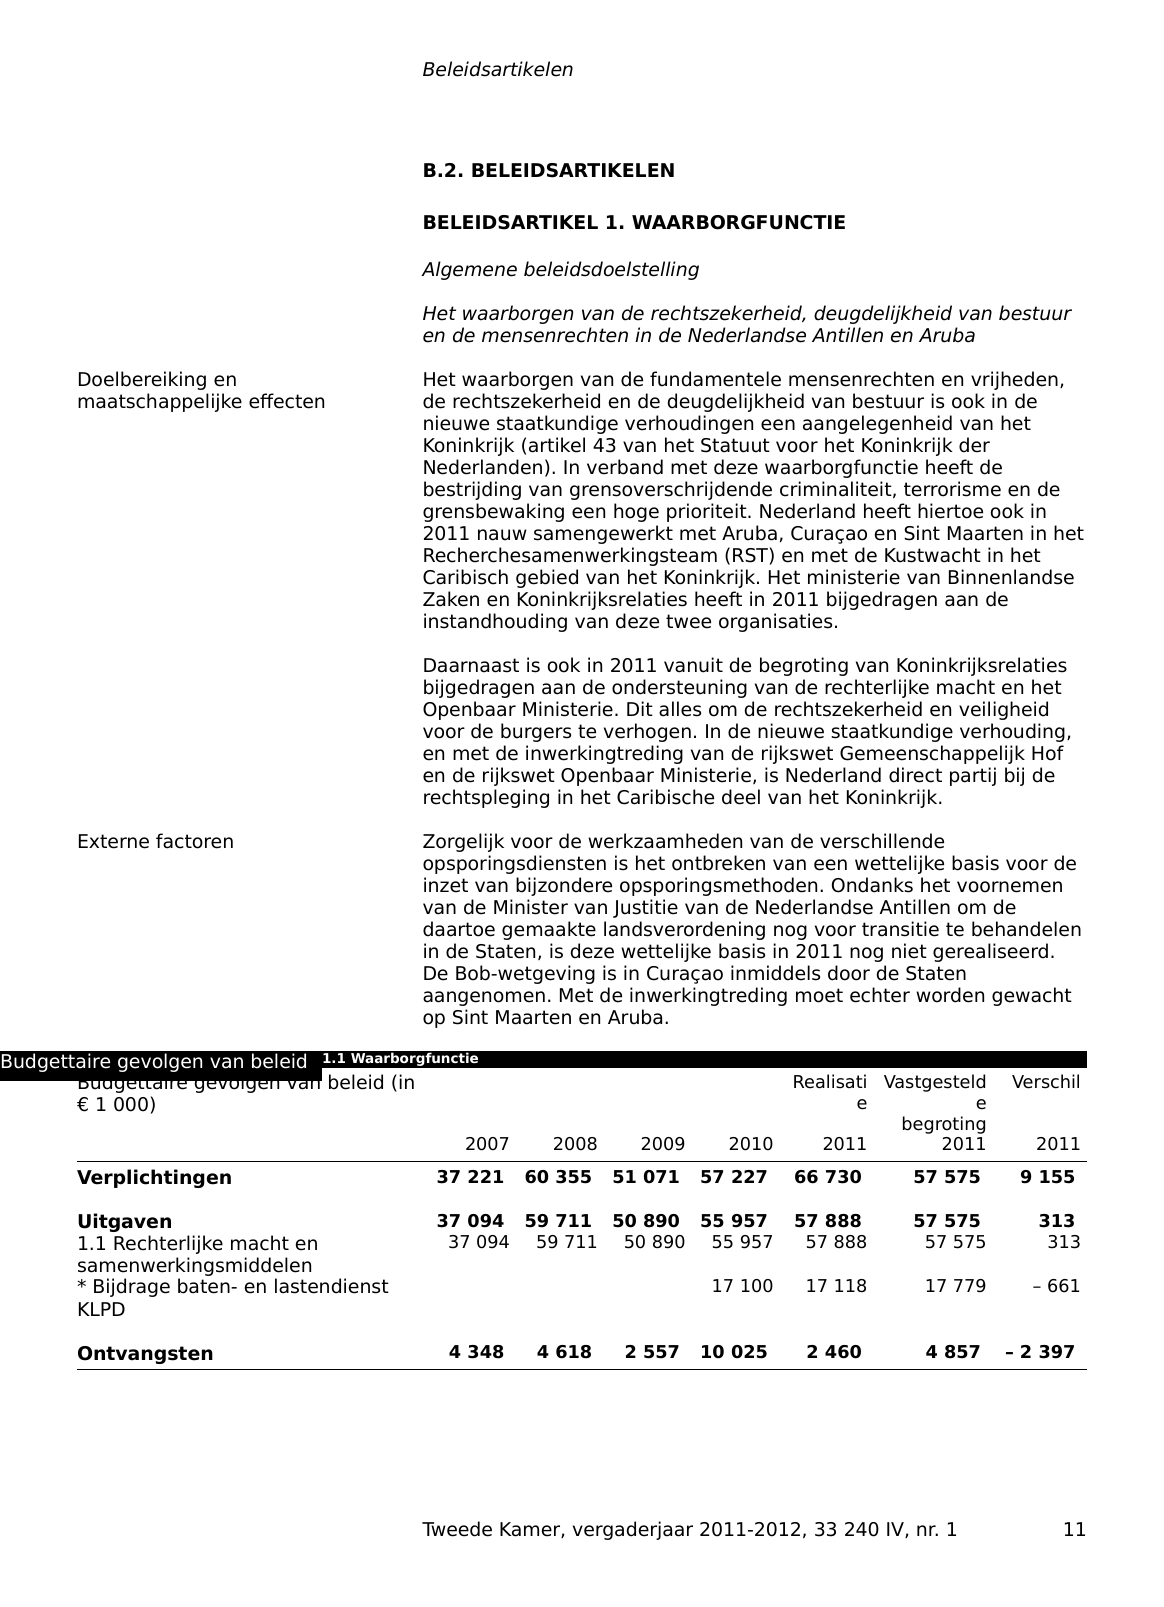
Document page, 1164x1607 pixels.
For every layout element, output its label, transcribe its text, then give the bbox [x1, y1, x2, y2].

table_cell 4 857 [873, 1343, 992, 1369]
table_cell 2007 [428, 1134, 516, 1161]
table_cell 57 227 [691, 1162, 779, 1188]
table_cell 60 355 [516, 1162, 603, 1188]
table_cell 313 [993, 1211, 1087, 1232]
table_cell [77, 1320, 428, 1342]
table_cell 57 575 [873, 1233, 992, 1276]
table_cell [779, 1189, 873, 1211]
table_cell [516, 1276, 603, 1320]
table_cell 37 094 [428, 1233, 516, 1276]
table_cell 50 890 [604, 1233, 691, 1276]
table_cell [993, 1189, 1087, 1211]
table_cell 57 575 [873, 1162, 992, 1188]
text Het waarborgen van de rechtszekerheid, deugdelijkheid van bestuur en de mensenrechten in de Nederlandse Antillen en Aruba [422, 303, 1087, 347]
table_cell [428, 1189, 516, 1211]
subtitle BELEIDSARTIKEL 1. WAARBORGFUNCTIE [422, 212, 1087, 234]
table_cell 59 711 [516, 1233, 603, 1276]
table_cell – 661 [993, 1276, 1087, 1320]
table_cell 2 557 [604, 1343, 691, 1369]
table_cell Verplichtingen [77, 1162, 428, 1188]
table_cell [428, 1320, 516, 1342]
table_cell Vastgestelde begroting [873, 1068, 992, 1134]
table_cell [77, 1189, 428, 1211]
table_cell 2008 [516, 1134, 603, 1161]
table_cell 4 618 [516, 1343, 603, 1369]
table_cell [516, 1189, 603, 1211]
table_cell * Bijdrage baten- en lastendienst KLPD [77, 1276, 428, 1320]
table_cell 2 460 [779, 1343, 873, 1369]
table_cell [873, 1320, 992, 1342]
table_cell [779, 1320, 873, 1342]
table_cell [428, 1276, 516, 1320]
table_cell 1.1 Rechterlijke macht en samenwerkingsmiddelen [77, 1233, 428, 1276]
table_cell [691, 1320, 779, 1342]
table_cell 9 155 [993, 1162, 1087, 1188]
table_cell 4 348 [428, 1343, 516, 1369]
table_cell 10 025 [691, 1343, 779, 1369]
table_cell – 2 397 [993, 1343, 1087, 1369]
table_cell 57 888 [779, 1233, 873, 1276]
table_cell Uitgaven [77, 1211, 428, 1232]
text Doelbereiking en maatschappelijke effecten [77, 369, 399, 413]
table_cell [993, 1320, 1087, 1342]
table_cell 55 957 [691, 1211, 779, 1232]
table_cell [873, 1189, 992, 1211]
text Daarnaast is ook in 2011 vanuit de begroting van Koninkrijksrelaties bijgedragen aan de ondersteuning van de rechterlijke macht en het Openbaar Ministerie. Dit alles om de rechtszekerheid en veiligheid voor de burgers te verhogen. In de nieuwe staatkundige verhouding, en met de inwerkingtreding van de rijkswet Gemeenschappelijk Hof en de rijkswet Openbaar Ministerie, is Nederland direct partij bij de rechtspleging in het Caribische deel van het Koninkrijk. [422, 655, 1087, 809]
table_cell [604, 1276, 691, 1320]
table_cell [691, 1189, 779, 1211]
table_cell [604, 1189, 691, 1211]
table_cell 37 221 [428, 1162, 516, 1188]
table_cell 17 100 [691, 1276, 779, 1320]
table_cell 2011 [873, 1134, 992, 1161]
table_cell 55 957 [691, 1233, 779, 1276]
table_cell Verschil [993, 1068, 1087, 1134]
table_cell 57 888 [779, 1211, 873, 1232]
table_cell [604, 1320, 691, 1342]
table_cell 37 094 [428, 1211, 516, 1232]
table_cell [77, 1134, 428, 1161]
table_cell 2010 [691, 1134, 779, 1161]
table_cell 57 575 [873, 1211, 992, 1232]
table_cell [516, 1320, 603, 1342]
table_cell [428, 1068, 779, 1134]
table_cell 17 779 [873, 1276, 992, 1320]
text Externe factoren [77, 831, 399, 853]
table_cell Ontvangsten [77, 1343, 428, 1369]
subtitle B.2. BELEIDSARTIKELEN [422, 160, 1087, 182]
table_header 1.1 Waarborgfunctie [0, 1051, 1087, 1081]
table_cell 2009 [604, 1134, 691, 1161]
table_cell 313 [993, 1233, 1087, 1276]
table_cell 2011 [993, 1134, 1087, 1161]
text Zorgelijk voor de werkzaamheden van de verschillende opsporingsdiensten is het ontbreken van een wettelijke basis voor de inzet van bijzondere opsporingsmethoden. Ondanks het voornemen van de Minister van Justitie van de Nederlandse Antillen om de daartoe gemaakte landsverordening nog voor transitie te behandelen in de Staten, is deze wettelijke basis in 2011 nog niet gerealiseerd. De Bob-wetgeving is in Curaçao inmiddels door de Staten aangenomen. Met de inwerkingtreding moet echter worden gewacht op Sint Maarten en Aruba. [422, 831, 1087, 1029]
table_cell 59 711 [516, 1211, 603, 1232]
table_cell 66 730 [779, 1162, 873, 1188]
table_cell 50 890 [604, 1211, 691, 1232]
table_cell 2011 [779, 1134, 873, 1161]
subtitle Algemene beleidsdoelstelling [422, 259, 1087, 281]
text Het waarborgen van de fundamentele mensenrechten en vrijheden, de rechtszekerheid en de deugdelijkheid van bestuur is ook in de nieuwe staatkundige verhoudingen een aangelegenheid van het Koninkrijk (artikel 43 van het Statuut voor het Koninkrijk der Nederlanden). In verband met deze waarborgfunctie heeft de bestrijding van grensoverschrijdende criminaliteit, terrorisme en de grensbewaking een hoge prioriteit. Nederland heeft hiertoe ook in 2011 nauw samengewerkt met Aruba, Curaçao en Sint Maarten in het Recherchesamenwerkingsteam (RST) en met de Kustwacht in het Caribisch gebied van het Koninkrijk. Het ministerie van Binnenlandse Zaken en Koninkrijksrelaties heeft in 2011 bijgedragen aan de instandhouding van deze twee organisaties. [422, 369, 1087, 633]
table_cell 51 071 [604, 1162, 691, 1188]
table_cell 17 118 [779, 1276, 873, 1320]
table_cell Budgettaire gevolgen van beleid (in € 1 000) [77, 1068, 428, 1134]
table_cell Realisatie [779, 1068, 873, 1134]
